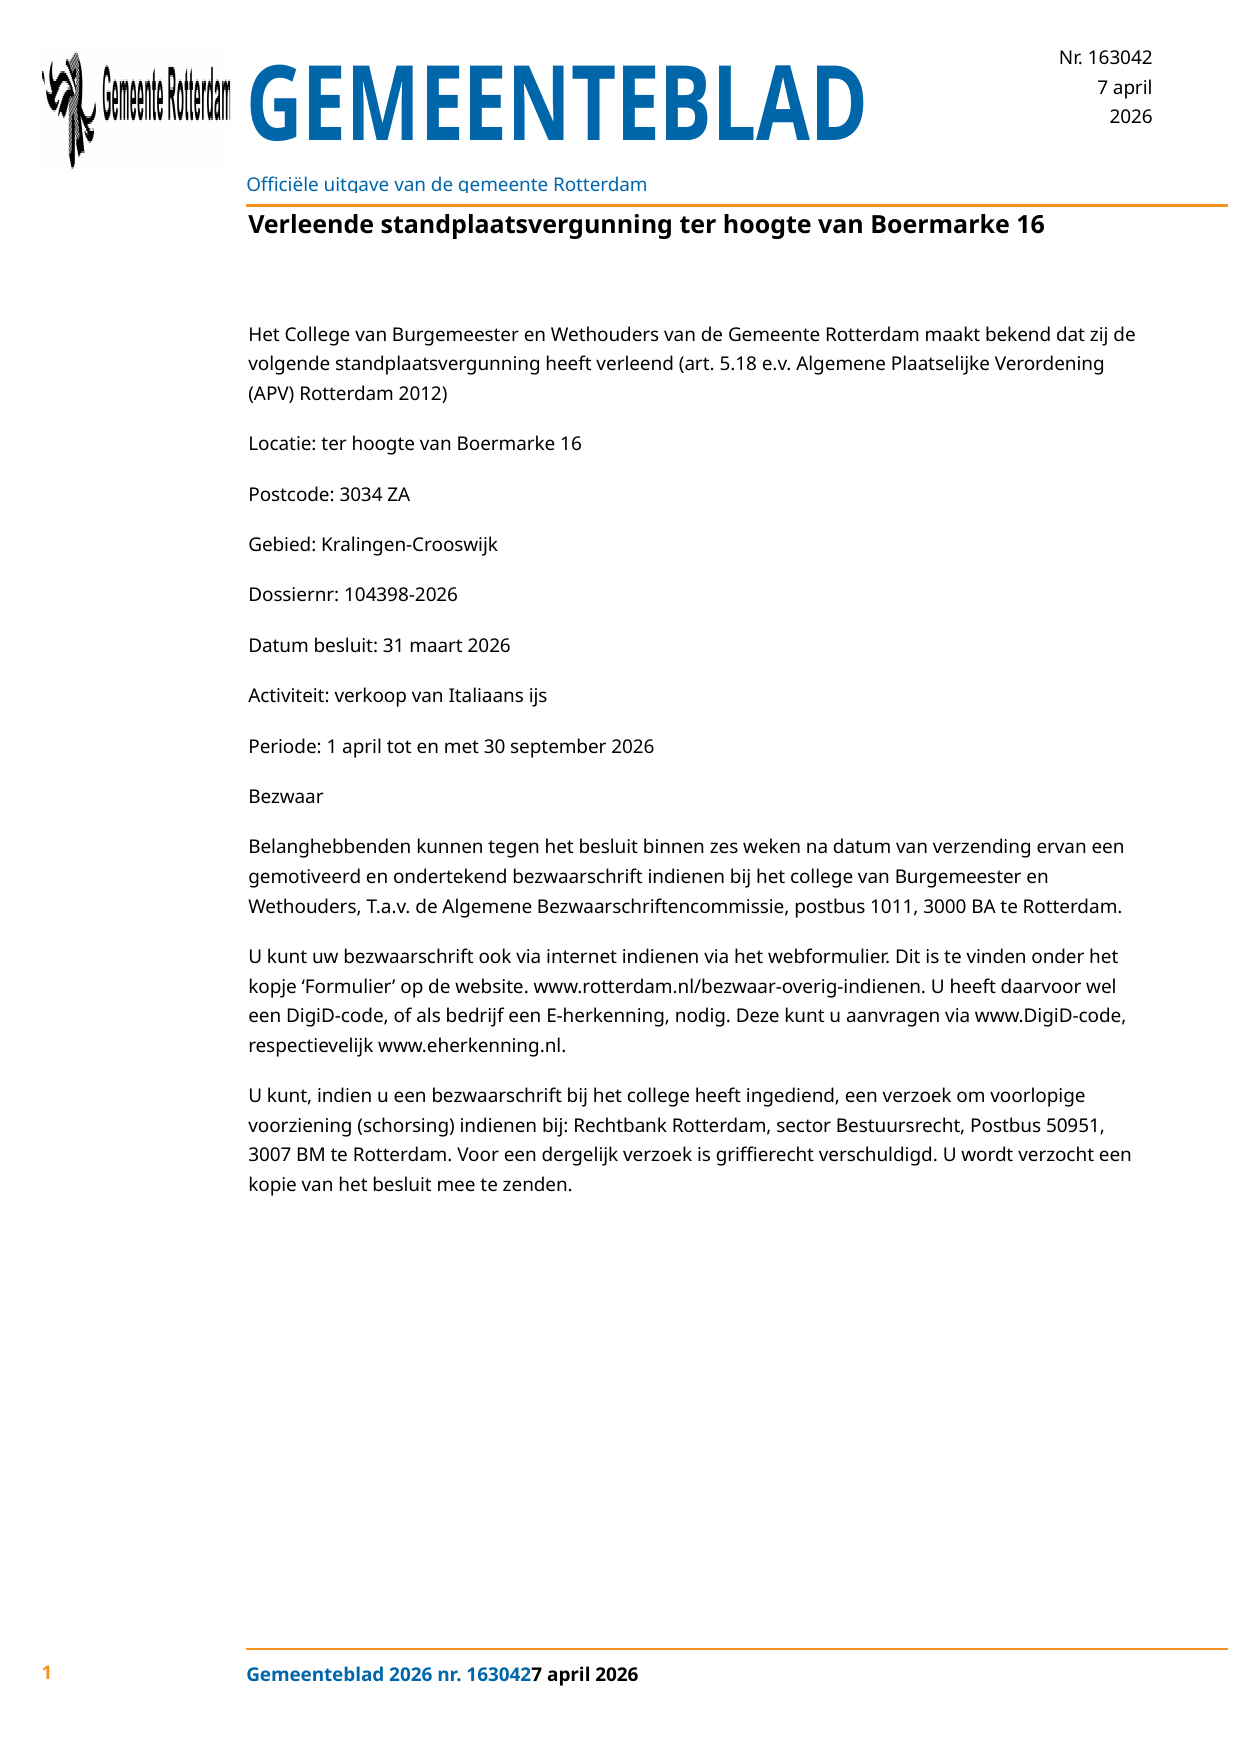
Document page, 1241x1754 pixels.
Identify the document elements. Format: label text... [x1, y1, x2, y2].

text Het College van Burgemeester en Wethouders van de Gemeente Rotterdam maakt bekend dat zij de volgende standplaatsvergunning heeft verleend (art. 5.18 e.v. Algemene Plaatselijke Verordening (APV) Rotterdam 2012) [248, 321, 1152, 406]
text Periode: 1 april tot en met 30 september 2026 [248, 733, 1152, 758]
text U kunt, indien u een bezwaarschrift bij het college heeft ingediend, een verzoek om voorlopige voorziening (schorsing) indienen bij: Rechtbank Rotterdam, sector Bestuursrecht, Postbus 50951, 3007 BM te Rotterdam. Voor een dergelijk verzoek is griffierecht verschuldigd. U wordt verzocht een kopie van het besluit mee te zenden. [248, 1082, 1152, 1197]
text Activiteit: verkoop van Italiaans ijs [248, 682, 1152, 708]
text Datum besluit: 31 maart 2026 [248, 632, 1152, 658]
text Gebied: Kralingen-Crooswijk [248, 531, 1152, 557]
text U kunt uw bezwaarschrift ook via internet indienen via het webformulier. Dit is te vinden onder het kopje ‘Formulier’ op de website. www.rotterdam.nl/bezwaar-overig-indienen. U heeft daarvoor wel een DigiD-code, of als bedrijf een E-herkenning, nodig. Deze kunt u aanvragen via www.DigiD-code, respectievelijk www.eherkenning.nl. [248, 943, 1152, 1058]
text Dossiernr: 104398-2026 [248, 582, 1152, 607]
text Verleende standplaatsvergunning ter hoogte van Boermarke 16 [248, 207, 1152, 241]
text Locatie: ter hoogte van Boermarke 16 [248, 430, 1152, 456]
text Postcode: 3034 ZA [248, 481, 1152, 506]
text Bezwaar [248, 783, 1152, 809]
picture [41, 47, 231, 172]
text Belanghebbenden kunnen tegen het besluit binnen zes weken na datum van verzending ervan een gemotiveerd en ondertekend bezwaarschrift indienen bij het college van Burgemeester en Wethouders, T.a.v. de Algemene Bezwaarschriftencommissie, postbus 1011, 3000 BA te Rotterdam. [248, 834, 1152, 918]
